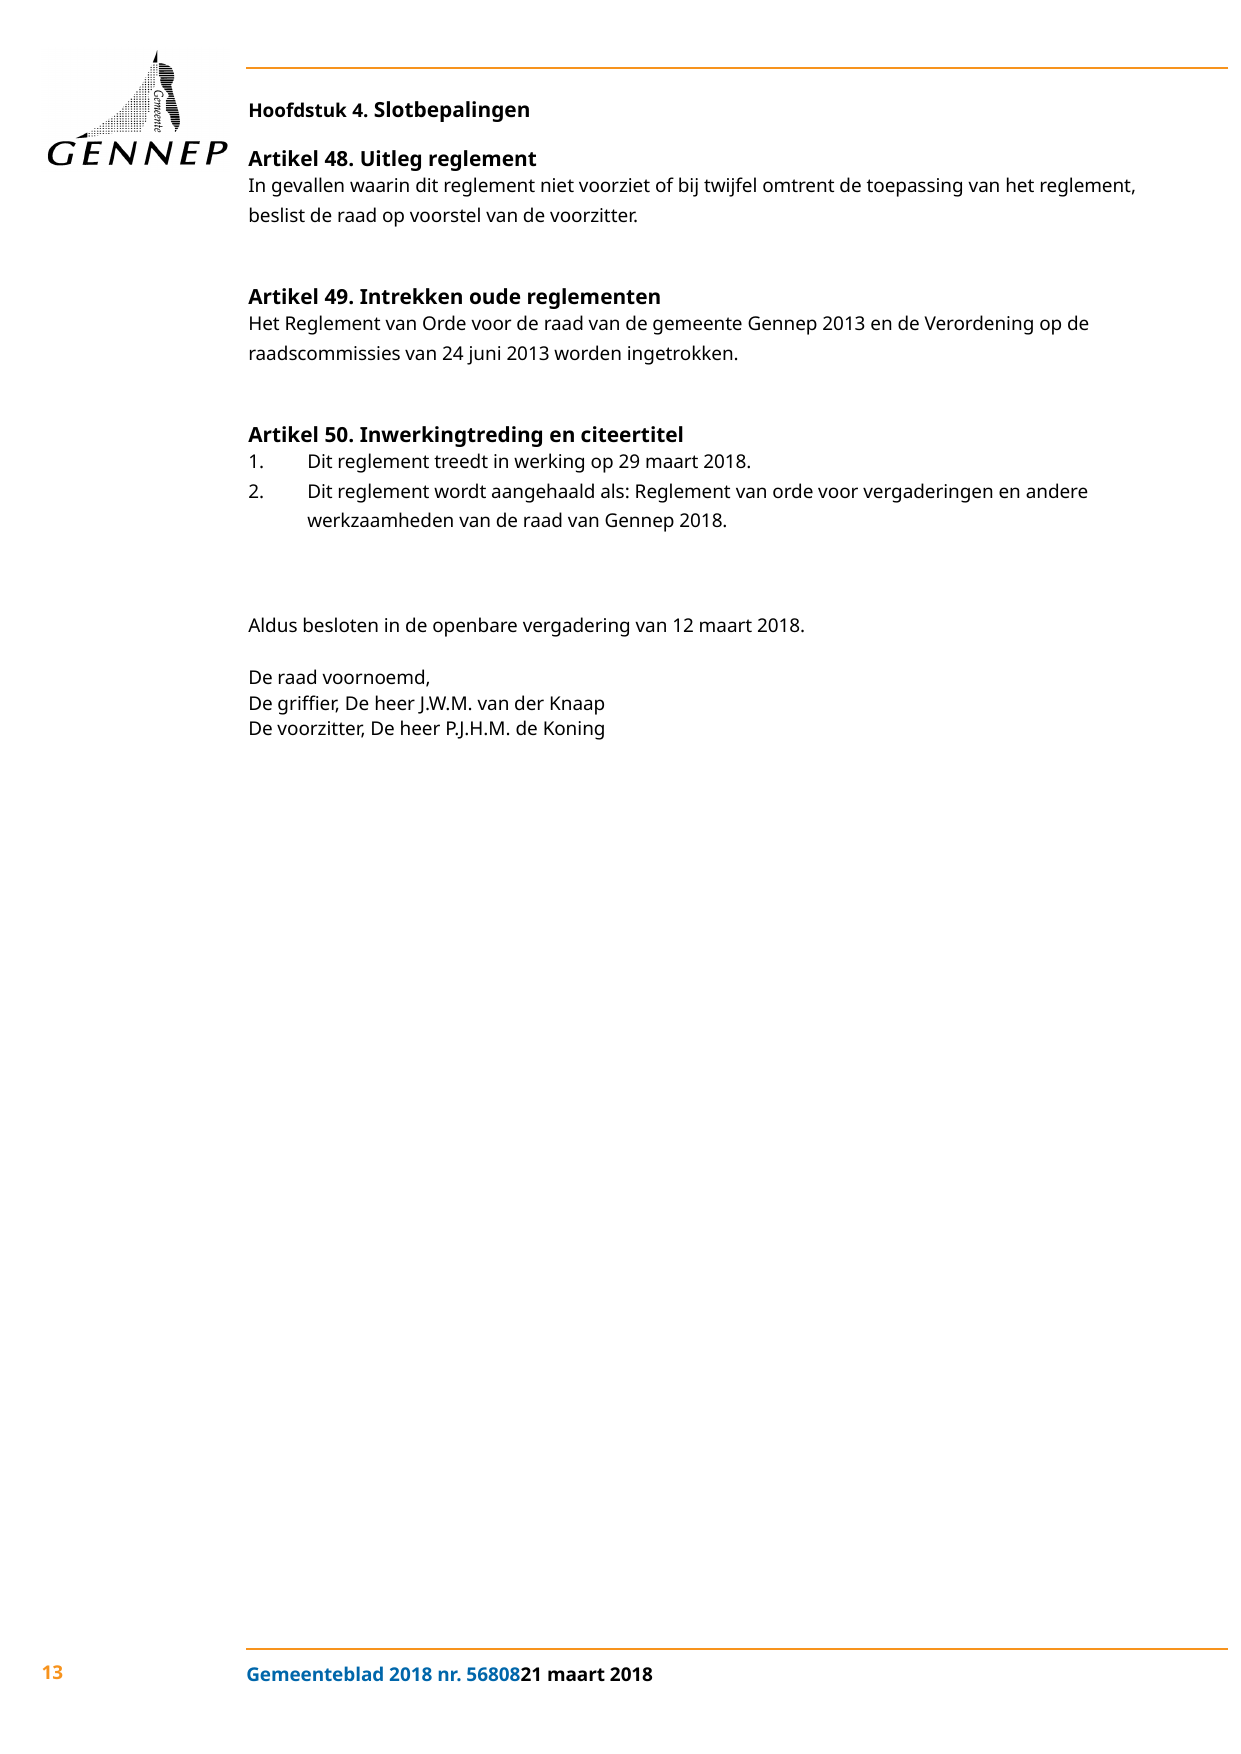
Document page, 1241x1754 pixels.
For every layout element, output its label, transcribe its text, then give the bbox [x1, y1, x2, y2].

text In gevallen waarin dit reglement niet voorziet of bij twijfel omtrent de toepassing van het reglement, beslist de raad op voorstel van de voorzitter. [248, 172, 1152, 228]
text Artikel 50. Inwerkingtreding en citeertitel [248, 420, 1152, 448]
text Hoofdstuk 4. Slotbepalingen [248, 95, 1152, 123]
picture [41, 47, 231, 172]
text De raad voornoemd, [248, 664, 1152, 690]
list Dit reglement wordt aangehaald als: Reglement van orde voor vergaderingen en andere werkzaamheden van de raad van Gennep 2018. [248, 478, 1152, 533]
text De griffier, De heer J.W.M. van der Knaap [248, 690, 1152, 715]
text Artikel 49. Intrekken oude reglementen [248, 282, 1152, 311]
text Aldus besloten in de openbare vergadering van 12 maart 2018. [248, 612, 1152, 638]
list Dit reglement treedt in werking op 29 maart 2018. [248, 448, 1152, 474]
text Artikel 48. Uitleg reglement [248, 144, 1152, 172]
text Het Reglement van Orde voor de raad van de gemeente Gennep 2013 en de Verordening op de raadscommissies van 24 juni 2013 worden ingetrokken. [248, 311, 1152, 366]
text De voorzitter, De heer P.J.H.M. de Koning [248, 715, 1152, 741]
